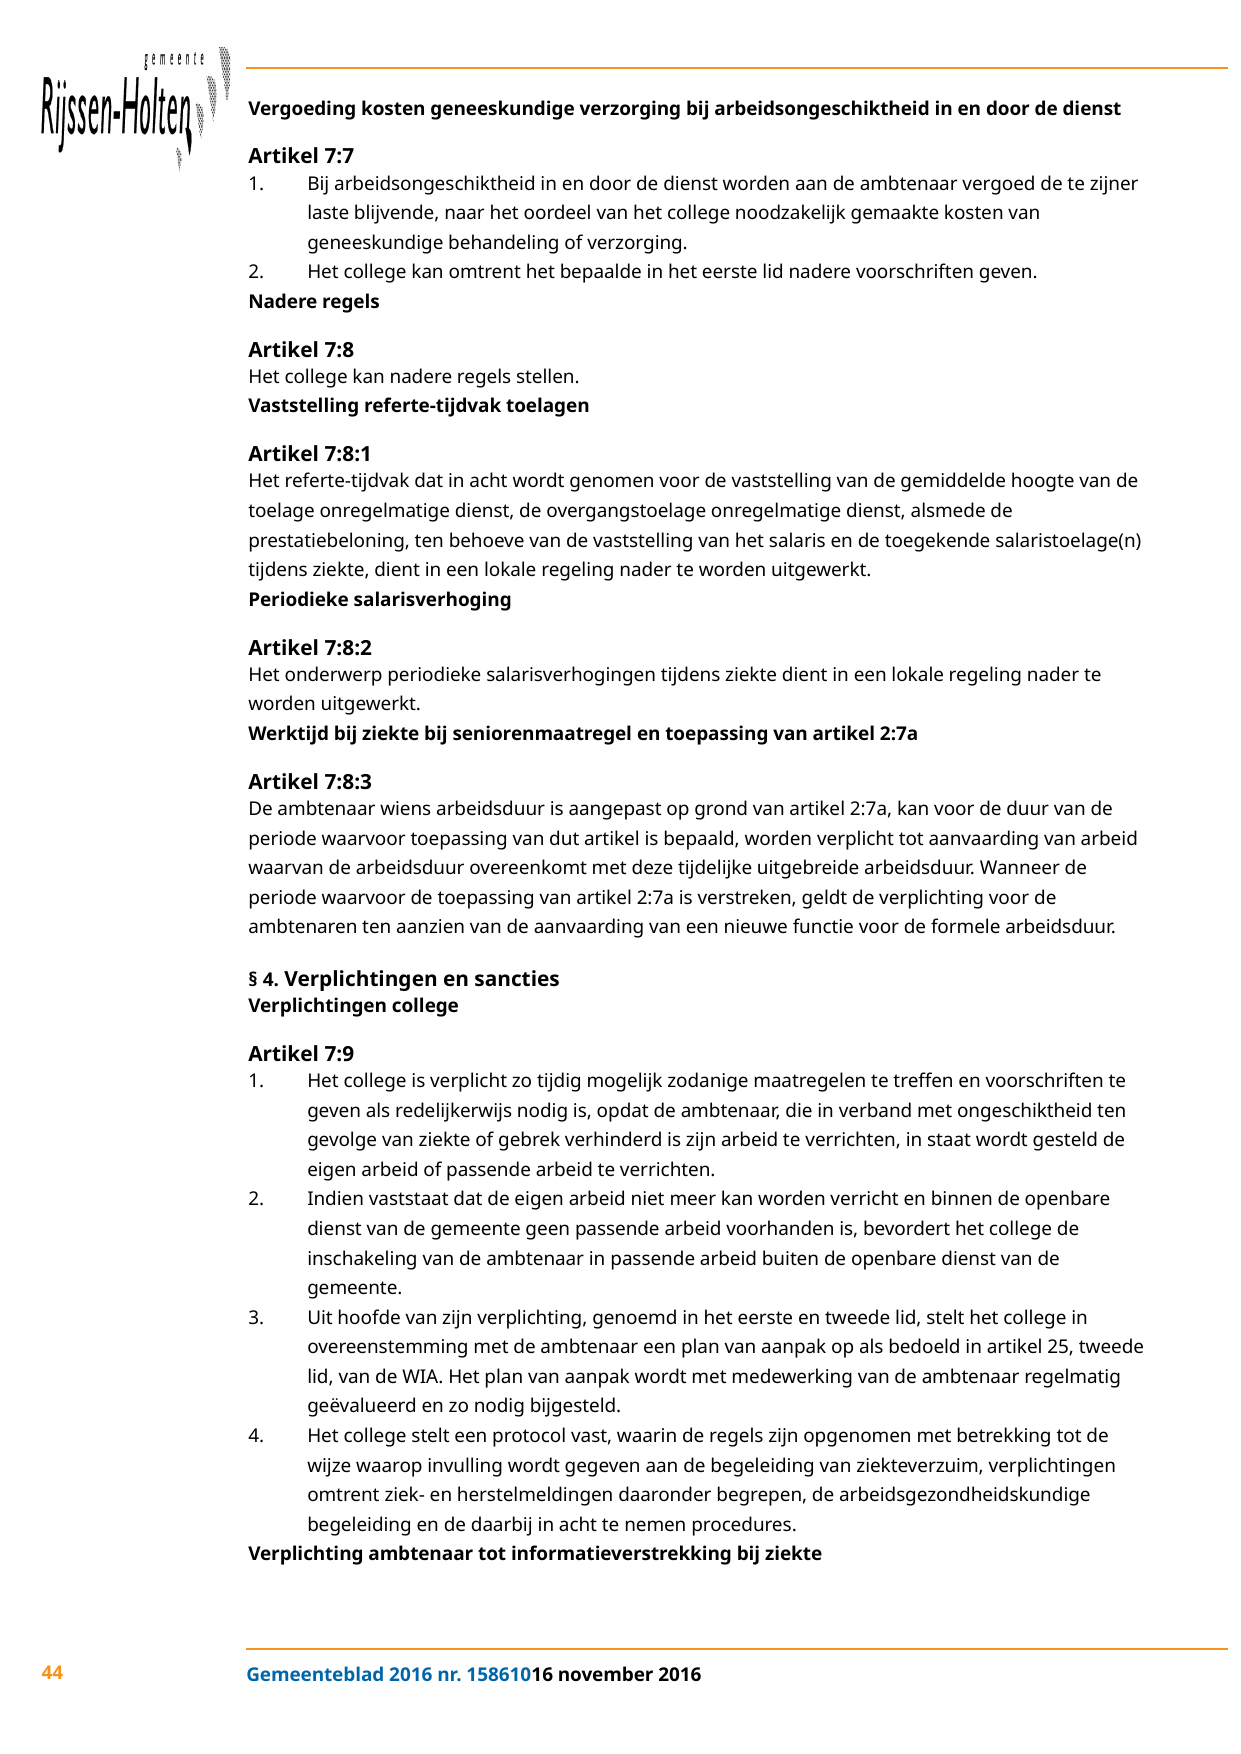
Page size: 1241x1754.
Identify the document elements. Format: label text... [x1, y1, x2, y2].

text Periodieke salarisverhoging [248, 586, 1152, 612]
text Vergoeding kosten geneeskundige verzorging bij arbeidsongeschiktheid in en door de dienst [248, 95, 1152, 121]
text Artikel 7:8:1 [248, 439, 1152, 468]
text Artikel 7:8 [248, 335, 1152, 363]
list Het college kan omtrent het bepaalde in het eerste lid nadere voorschriften geven. [248, 258, 1152, 284]
text Artikel 7:8:3 [248, 767, 1152, 795]
list Het college stelt een protocol vast, waarin de regels zijn opgenomen met betrekking tot de wijze waarop invulling wordt gegeven aan de begeleiding van ziekteverzuim, verplichtingen omtrent ziek- en herstelmeldingen daaronder begrepen, de arbeidsgezondheidskundige begeleiding en de daarbij in acht te nemen procedures. [248, 1422, 1152, 1537]
text Vaststelling referte-tijdvak toelagen [248, 393, 1152, 418]
text Verplichting ambtenaar tot informatieverstrekking bij ziekte [248, 1541, 1152, 1566]
text Het college kan nadere regels stellen. [248, 363, 1152, 389]
text Werktijd bij ziekte bij seniorenmaatregel en toepassing van artikel 2:7a [248, 720, 1152, 746]
list Indien vaststaat dat de eigen arbeid niet meer kan worden verricht en binnen de openbare dienst van de gemeente geen passende arbeid voorhanden is, bevordert het college de inschakeling van de ambtenaar in passende arbeid buiten de openbare dienst van de gemeente. [248, 1186, 1152, 1300]
text Het onderwerp periodieke salarisverhogingen tijdens ziekte dient in een lokale regeling nader te worden uitgewerkt. [248, 661, 1152, 716]
text Verplichtingen college [248, 992, 1152, 1018]
text Het referte-tijdvak dat in acht wordt genomen voor de vaststelling van de gemiddelde hoogte van de toelage onregelmatige dienst, de overgangstoelage onregelmatige dienst, alsmede de prestatiebeloning, ten behoeve van de vaststelling van het salaris en de toegekende salaristoelage(n) tijdens ziekte, dient in een lokale regeling nader te worden uitgewerkt. [248, 468, 1152, 582]
list Uit hoofde van zijn verplichting, genoemd in het eerste en tweede lid, stelt het college in overeenstemming met de ambtenaar een plan van aanpak op als bedoeld in artikel 25, tweede lid, van de WIA. Het plan van aanpak wordt met medewerking van de ambtenaar regelmatig geëvalueerd en zo nodig bijgesteld. [248, 1304, 1152, 1418]
text Artikel 7:8:2 [248, 633, 1152, 661]
text § 4. Verplichtingen en sancties [248, 964, 1152, 992]
text Artikel 7:9 [248, 1039, 1152, 1067]
text De ambtenaar wiens arbeidsduur is aangepast op grond van artikel 2:7a, kan voor de duur van de periode waarvoor toepassing van dut artikel is bepaald, worden verplicht tot aanvaarding van arbeid waarvan de arbeidsduur overeenkomt met deze tijdelijke uitgebreide arbeidsduur. Wanneer de periode waarvoor de toepassing van artikel 2:7a is verstreken, geldt de verplichting voor de ambtenaren ten aanzien van de aanvaarding van een nieuwe functie voor de formele arbeidsduur. [248, 795, 1152, 939]
text Artikel 7:7 [248, 141, 1152, 170]
list Bij arbeidsongeschiktheid in en door de dienst worden aan de ambtenaar vergoed de te zijner laste blijvende, naar het oordeel van het college noodzakelijk gemaakte kosten van geneeskundige behandeling of verzorging. [248, 170, 1152, 255]
list Het college is verplicht zo tijdig mogelijk zodanige maatregelen te treffen en voorschriften te geven als redelijkerwijs nodig is, opdat de ambtenaar, die in verband met ongeschiktheid ten gevolge van ziekte of gebrek verhinderd is zijn arbeid te verrichten, in staat wordt gesteld de eigen arbeid of passende arbeid te verrichten. [248, 1067, 1152, 1182]
picture [41, 47, 231, 172]
text Nadere regels [248, 288, 1152, 314]
